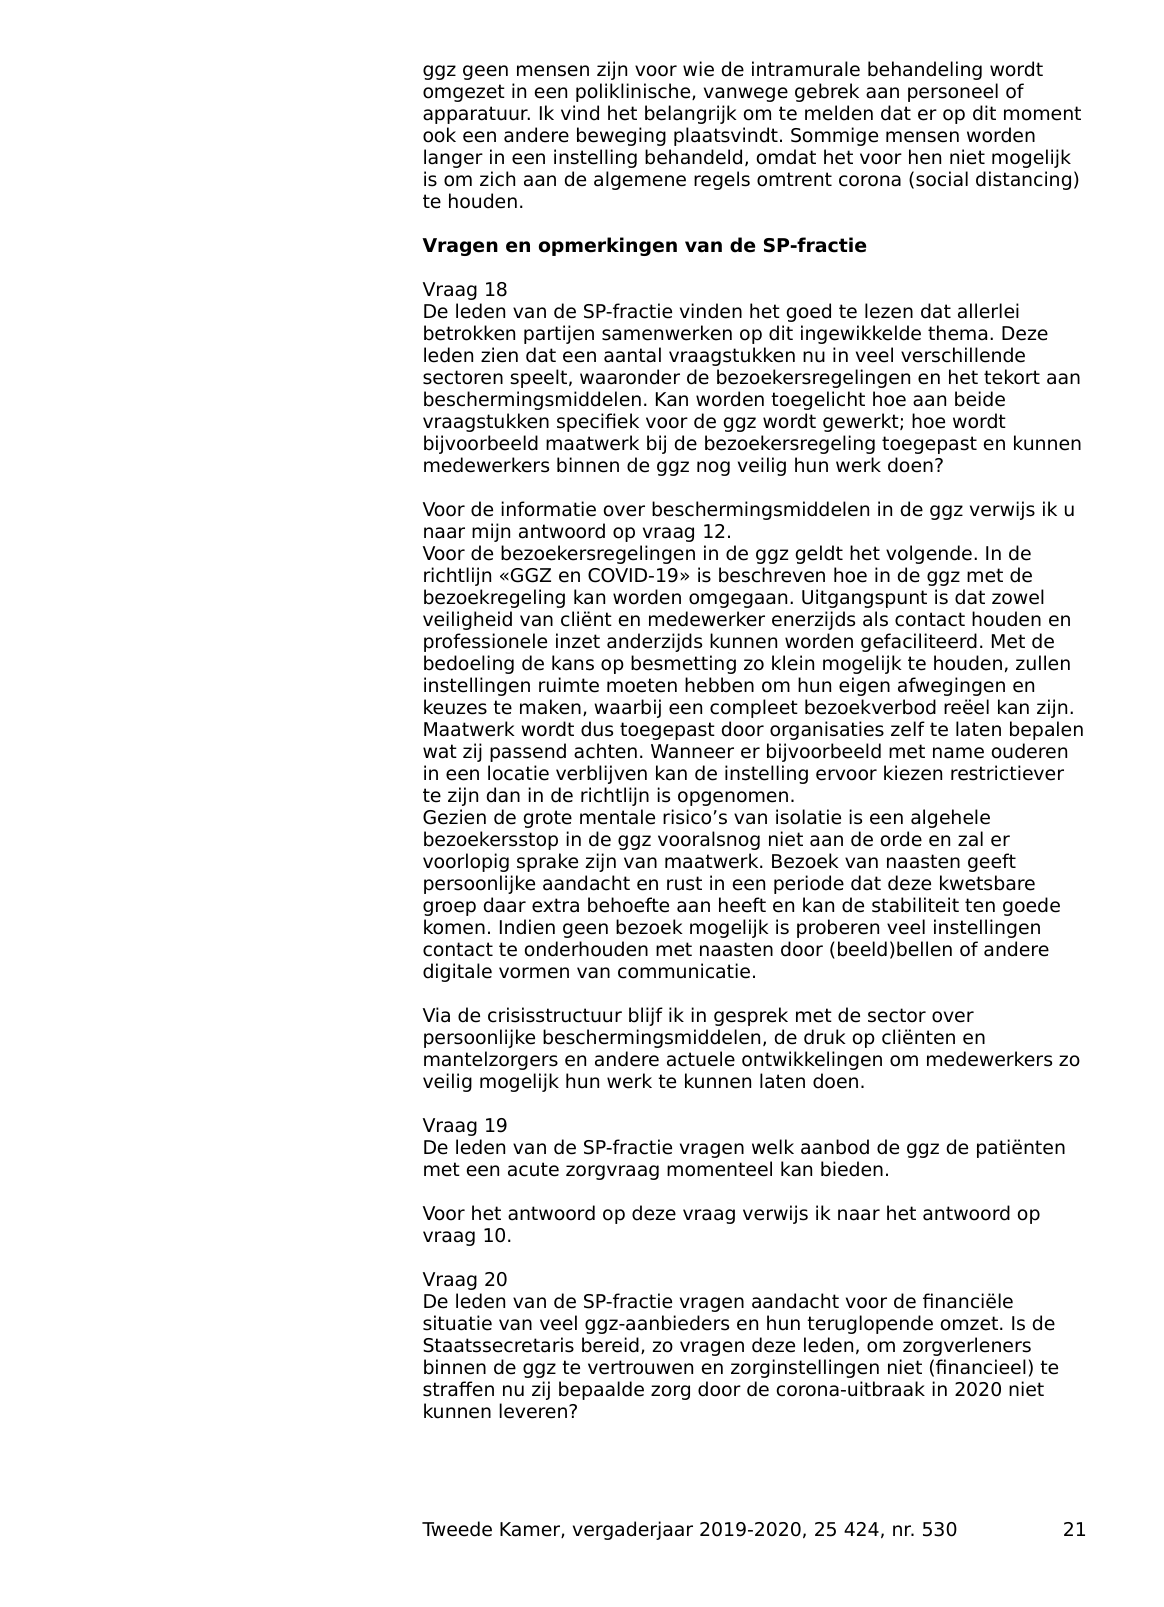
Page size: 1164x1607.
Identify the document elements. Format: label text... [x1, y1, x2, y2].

text De leden van de SP-fractie vragen aandacht voor de financiële situatie van veel ggz-aanbieders en hun teruglopende omzet. Is de Staatssecretaris bereid, zo vragen deze leden, om zorgverleners binnen de ggz te vertrouwen en zorginstellingen niet (financieel) te straffen nu zij bepaalde zorg door de corona-uitbraak in 2020 niet kunnen leveren? [422, 1291, 1087, 1423]
text ggz geen mensen zijn voor wie de intramurale behandeling wordt omgezet in een poliklinische, vanwege gebrek aan personeel of apparatuur. Ik vind het belangrijk om te melden dat er op dit moment ook een andere beweging plaatsvindt. Sommige mensen worden langer in een instelling behandeld, omdat het voor hen niet mogelijk is om zich aan de algemene regels omtrent corona (social distancing) te houden. [422, 59, 1087, 213]
text Vraag 20 [422, 1269, 1087, 1291]
subtitle Vragen en opmerkingen van de SP-fractie [422, 235, 1087, 257]
text Voor de informatie over beschermingsmiddelen in de ggz verwijs ik u naar mijn antwoord op vraag 12. [422, 499, 1087, 543]
text Voor de bezoekersregelingen in de ggz geldt het volgende. In de richtlijn «GGZ en COVID-19» is beschreven hoe in de ggz met de bezoekregeling kan worden omgegaan. Uitgangspunt is dat zowel veiligheid van cliënt en medewerker enerzijds als contact houden en professionele inzet anderzijds kunnen worden gefaciliteerd. Met de bedoeling de kans op besmetting zo klein mogelijk te houden, zullen instellingen ruimte moeten hebben om hun eigen afwegingen en keuzes te maken, waarbij een compleet bezoekverbod reëel kan zijn. Maatwerk wordt dus toegepast door organisaties zelf te laten bepalen wat zij passend achten. Wanneer er bijvoorbeeld met name ouderen in een locatie verblijven kan de instelling ervoor kiezen restrictiever te zijn dan in de richtlijn is opgenomen. [422, 543, 1087, 807]
text Via de crisisstructuur blijf ik in gesprek met de sector over persoonlijke beschermingsmiddelen, de druk op cliënten en mantelzorgers en andere actuele ontwikkelingen om medewerkers zo veilig mogelijk hun werk te kunnen laten doen. [422, 1005, 1087, 1093]
text De leden van de SP-fractie vragen welk aanbod de ggz de patiënten met een acute zorgvraag momenteel kan bieden. [422, 1137, 1087, 1181]
text Vraag 19 [422, 1115, 1087, 1137]
text Gezien de grote mentale risico’s van isolatie is een algehele bezoekersstop in de ggz vooralsnog niet aan de orde en zal er voorlopig sprake zijn van maatwerk. Bezoek van naasten geeft persoonlijke aandacht en rust in een periode dat deze kwetsbare groep daar extra behoefte aan heeft en kan de stabiliteit ten goede komen. Indien geen bezoek mogelijk is proberen veel instellingen contact te onderhouden met naasten door (beeld)bellen of andere digitale vormen van communicatie. [422, 807, 1087, 983]
text De leden van de SP-fractie vinden het goed te lezen dat allerlei betrokken partijen samenwerken op dit ingewikkelde thema. Deze leden zien dat een aantal vraagstukken nu in veel verschillende sectoren speelt, waaronder de bezoekersregelingen en het tekort aan beschermingsmiddelen. Kan worden toegelicht hoe aan beide vraagstukken specifiek voor de ggz wordt gewerkt; hoe wordt bijvoorbeeld maatwerk bij de bezoekersregeling toegepast en kunnen medewerkers binnen de ggz nog veilig hun werk doen? [422, 301, 1087, 477]
text Voor het antwoord op deze vraag verwijs ik naar het antwoord op vraag 10. [422, 1203, 1087, 1247]
text Vraag 18 [422, 279, 1087, 301]
